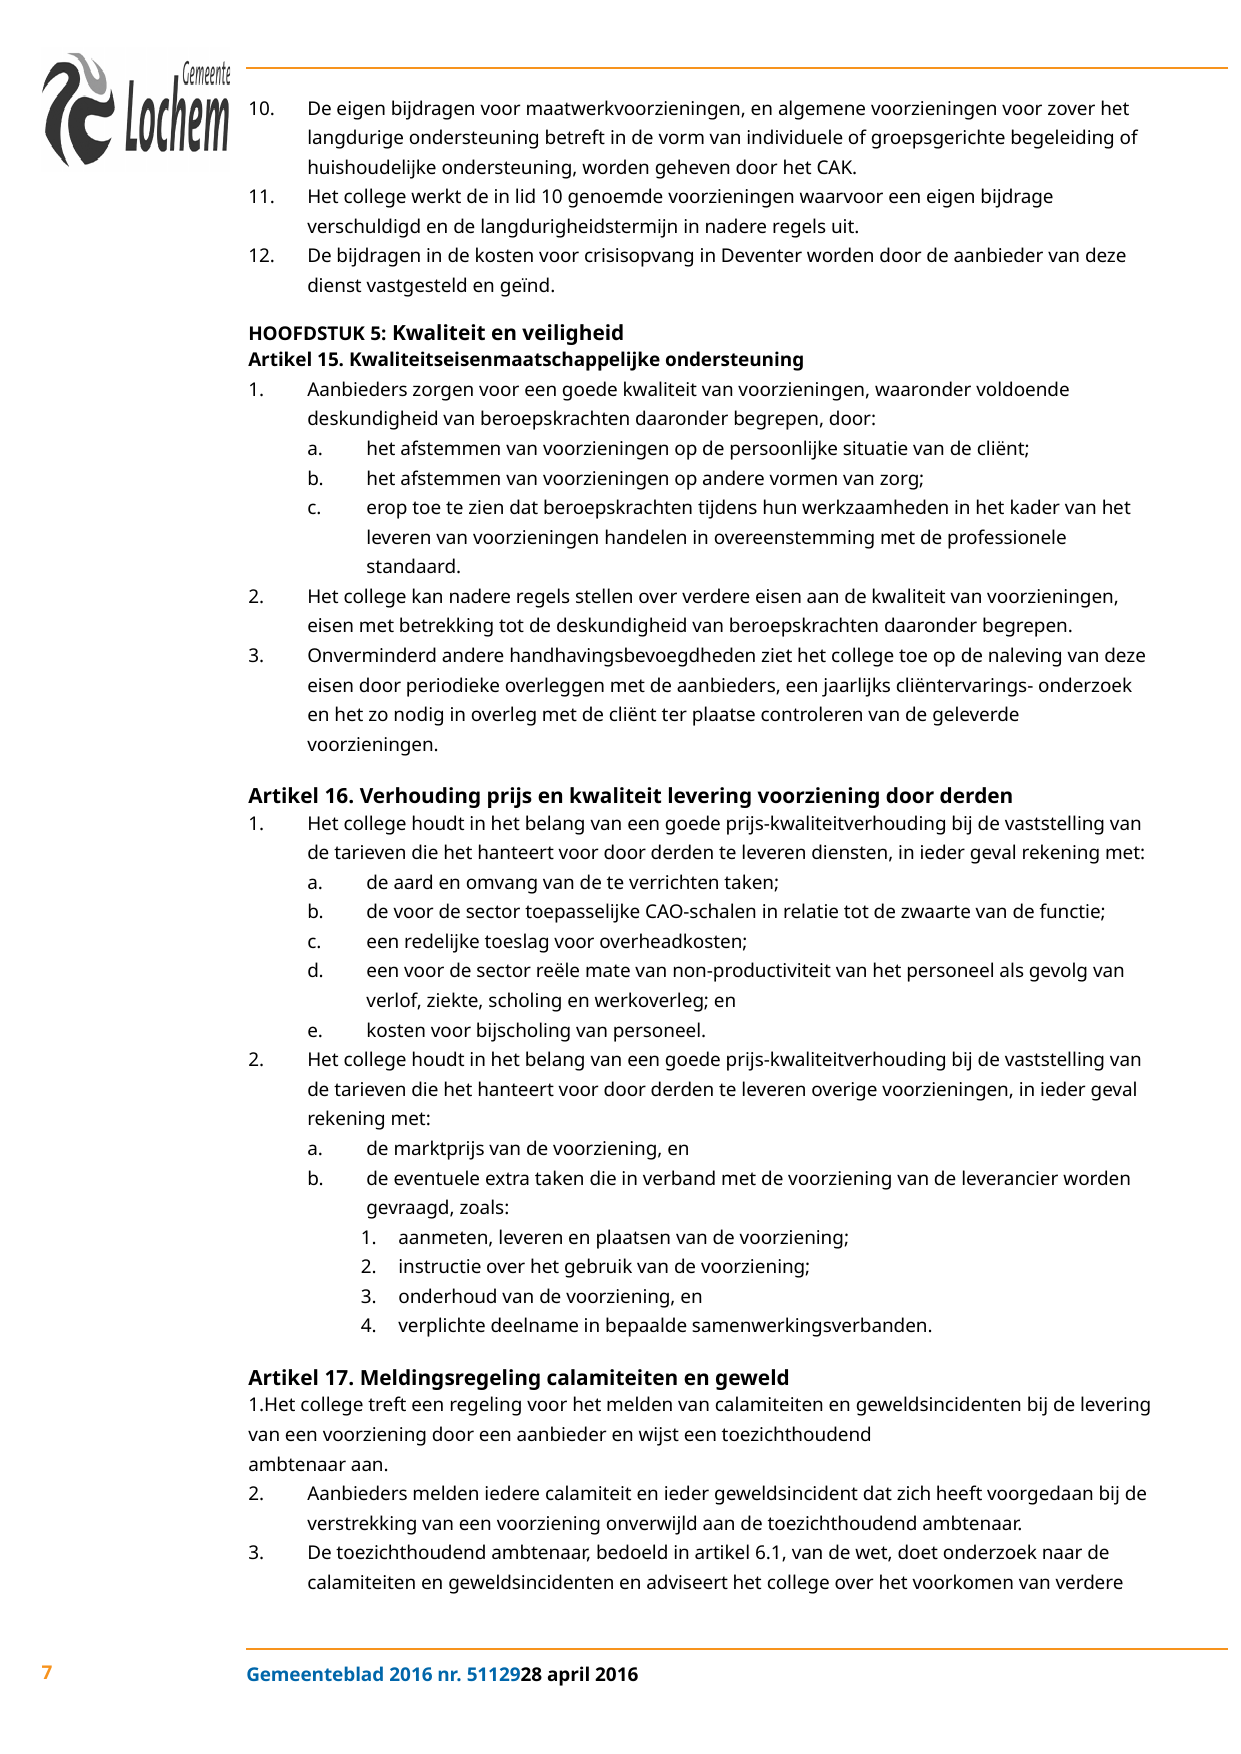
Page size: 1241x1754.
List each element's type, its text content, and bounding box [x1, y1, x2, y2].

picture [41, 47, 231, 172]
list De bijdragen in de kosten voor crisisopvang in Deventer worden door de aanbieder van deze dienst vastgesteld en geïnd. [248, 243, 1152, 298]
text 1.Het college treft een regeling voor het melden van calamiteiten en geweldsincidenten bij de levering van een voorziening door een aanbieder en wijst een toezichthoudend [248, 1392, 1152, 1447]
list een redelijke toeslag voor overheadkosten; [307, 928, 1152, 954]
list de eventuele extra taken die in verband met de voorziening van de leverancier worden gevraagd, zoals: [307, 1165, 1152, 1220]
list het afstemmen van voorzieningen op de persoonlijke situatie van de cliënt; [307, 435, 1152, 461]
list de voor de sector toepasselijke CAO-schalen in relatie tot de zwaarte van de functie; [307, 898, 1152, 924]
list de marktprijs van de voorziening, en [307, 1135, 1152, 1161]
text Artikel 15. Kwaliteitseisenmaatschappelijke ondersteuning [248, 346, 1152, 372]
list Aanbieders melden iedere calamiteit en ieder geweldsincident dat zich heeft voorgedaan bij de verstrekking van een voorziening onverwijld aan de toezichthoudend ambtenaar. [248, 1480, 1152, 1536]
list het afstemmen van voorzieningen op andere vormen van zorg; [307, 465, 1152, 490]
list instructie over het gebruik van de voorziening; [361, 1253, 1152, 1279]
list Het college werkt de in lid 10 genoemde voorzieningen waarvoor een eigen bijdrage verschuldigd en de langdurigheidstermijn in nadere regels uit. [248, 183, 1152, 239]
list erop toe te zien dat beroepskrachten tijdens hun werkzaamheden in het kader van het leveren van voorzieningen handelen in overeenstemming met de professionele standaard. [307, 494, 1152, 579]
list Het college houdt in het belang van een goede prijs-kwaliteitverhouding bij de vaststelling van de tarieven die het hanteert voor door derden te leveren overige voorzieningen, in ieder geval rekening met: [248, 1046, 1152, 1131]
list aanmeten, leveren en plaatsen van de voorziening; [361, 1224, 1152, 1250]
list Aanbieders zorgen voor een goede kwaliteit van voorzieningen, waaronder voldoende deskundigheid van beroepskrachten daaronder begrepen, door: [248, 376, 1152, 431]
list De toezichthoudend ambtenaar, bedoeld in artikel 6.1, van de wet, doet onderzoek naar de calamiteiten en geweldsincidenten en adviseert het college over het voorkomen van verdere [248, 1539, 1152, 1595]
list een voor de sector reële mate van non-productiviteit van het personeel als gevolg van verlof, ziekte, scholing en werkoverleg; en [307, 958, 1152, 1013]
list De eigen bijdragen voor maatwerkvoorzieningen, en algemene voorzieningen voor zover het langdurige ondersteuning betreft in de vorm van individuele of groepsgerichte begeleiding of huishoudelijke ondersteuning, worden geheven door het CAK. [248, 95, 1152, 180]
text HOOFDSTUK 5: Kwaliteit en veiligheid [248, 318, 1152, 346]
list Het college houdt in het belang van een goede prijs-kwaliteitverhouding bij de vaststelling van de tarieven die het hanteert voor door derden te leveren diensten, in ieder geval rekening met: [248, 810, 1152, 865]
list Het college kan nadere regels stellen over verdere eisen aan de kwaliteit van voorzieningen, eisen met betrekking tot de deskundigheid van beroepskrachten daaronder begrepen. [248, 583, 1152, 638]
list verplichte deelname in bepaalde samenwerkingsverbanden. [361, 1313, 1152, 1338]
text Artikel 16. Verhouding prijs en kwaliteit levering voorziening door derden [248, 781, 1152, 810]
list Onverminderd andere handhavingsbevoegdheden ziet het college toe op de naleving van deze eisen door periodieke overleggen met de aanbieders, een jaarlijks cliëntervarings- onderzoek en het zo nodig in overleg met de cliënt ter plaatse controleren van de geleverde voorzieningen. [248, 642, 1152, 757]
list onderhoud van de voorziening, en [361, 1283, 1152, 1309]
text ambtenaar aan. [248, 1451, 1152, 1476]
list de aard en omvang van de te verrichten taken; [307, 869, 1152, 895]
text Artikel 17. Meldingsregeling calamiteiten en geweld [248, 1363, 1152, 1392]
list kosten voor bijscholing van personeel. [307, 1017, 1152, 1043]
